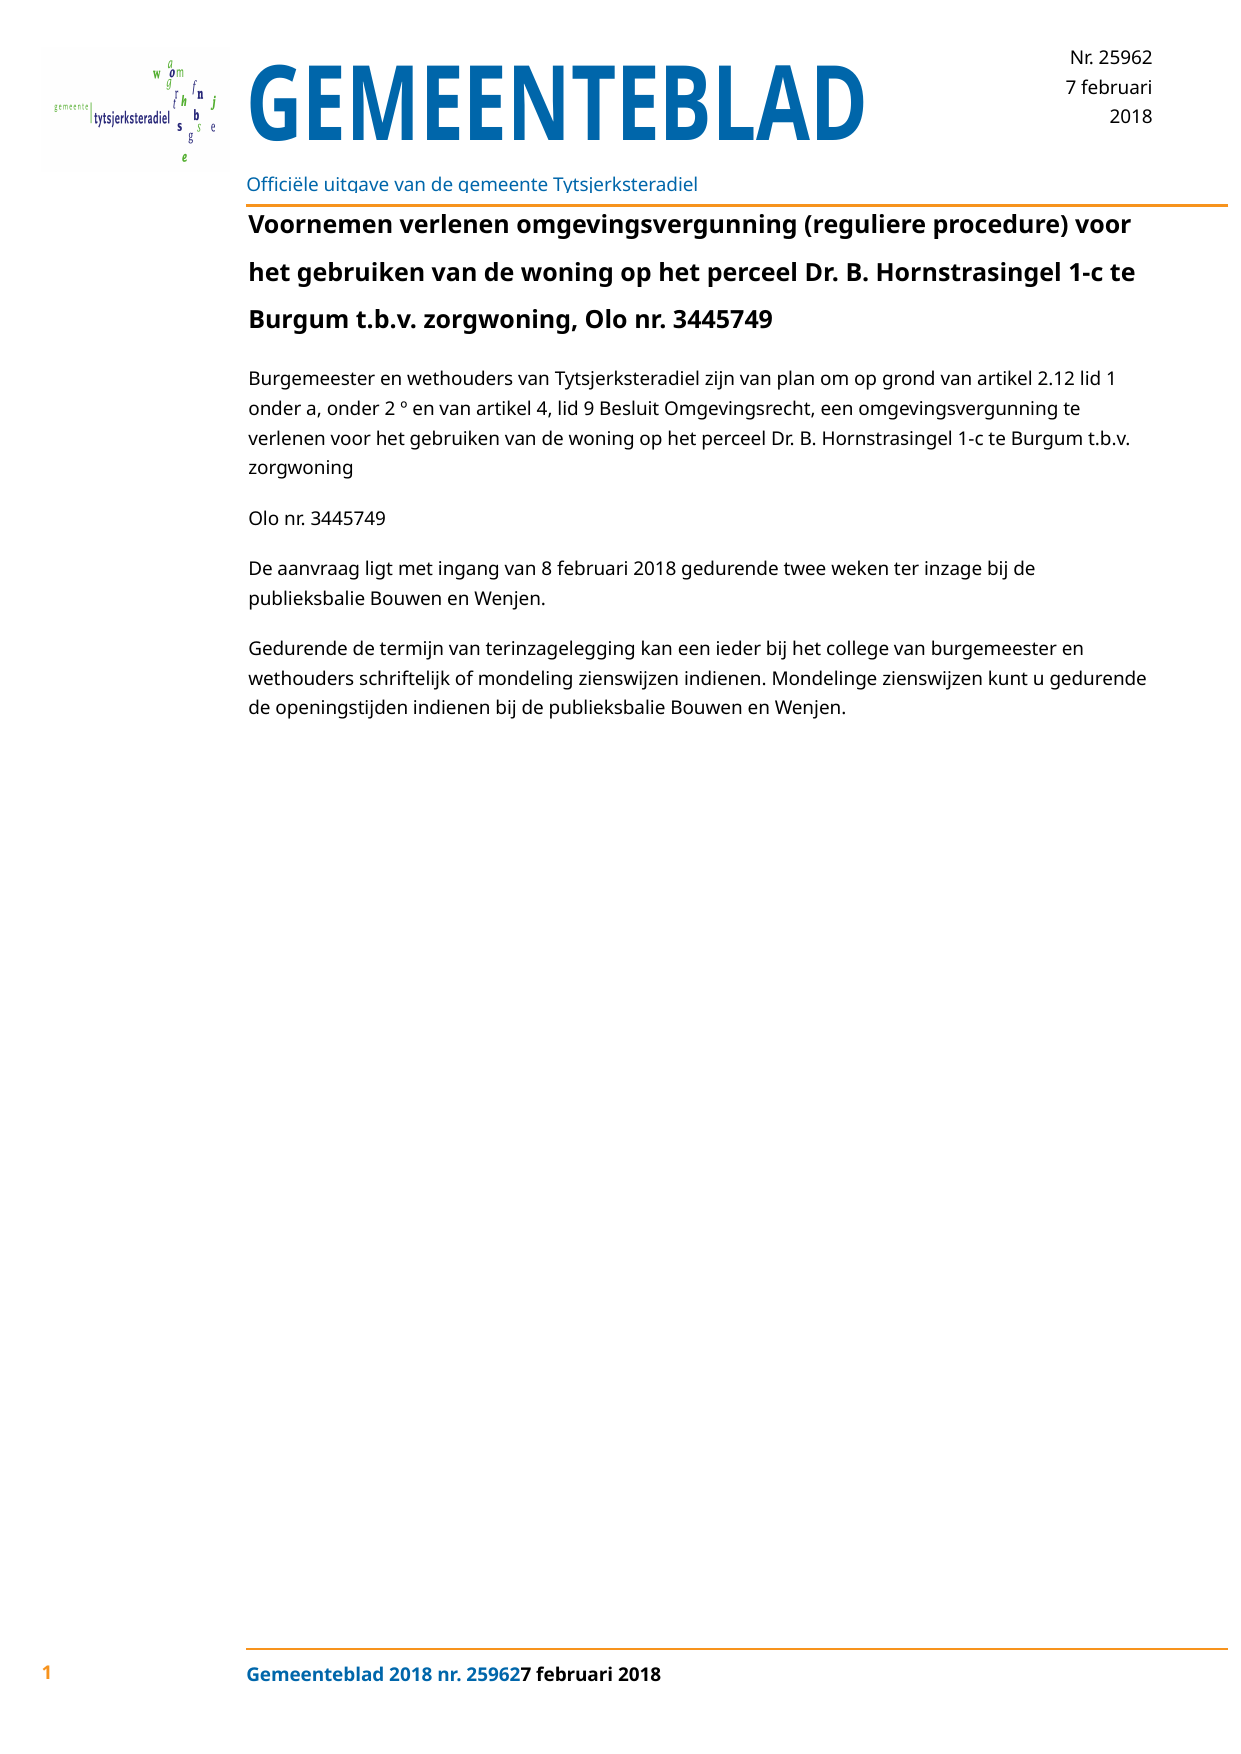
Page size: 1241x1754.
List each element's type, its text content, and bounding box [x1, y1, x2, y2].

picture [41, 47, 231, 172]
text Gedurende de termijn van terinzagelegging kan een ieder bij het college van burgemeester en wethouders schriftelijk of mondeling zienswijzen indienen. Mondelinge zienswijzen kunt u gedurende de openingstijden indienen bij de publieksbalie Bouwen en Wenjen. [248, 635, 1152, 720]
text Voornemen verlenen omgevingsvergunning (reguliere procedure) voor het gebruiken van de woning op het perceel Dr. B. Hornstrasingel 1-c te Burgum t.b.v. zorgwoning, Olo nr. 3445749 [248, 207, 1152, 336]
text Olo nr. 3445749 [248, 505, 1152, 530]
text Burgemeester en wethouders van Tytsjerksteradiel zijn van plan om op grond van artikel 2.12 lid 1 onder a, onder 2 º en van artikel 4, lid 9 Besluit Omgevingsrecht, een omgevingsvergunning te verlenen voor het gebruiken van de woning op het perceel Dr. B. Hornstrasingel 1-c te Burgum t.b.v. zorgwoning [248, 366, 1152, 480]
text De aanvraag ligt met ingang van 8 februari 2018 gedurende twee weken ter inzage bij de publieksbalie Bouwen en Wenjen. [248, 555, 1152, 610]
